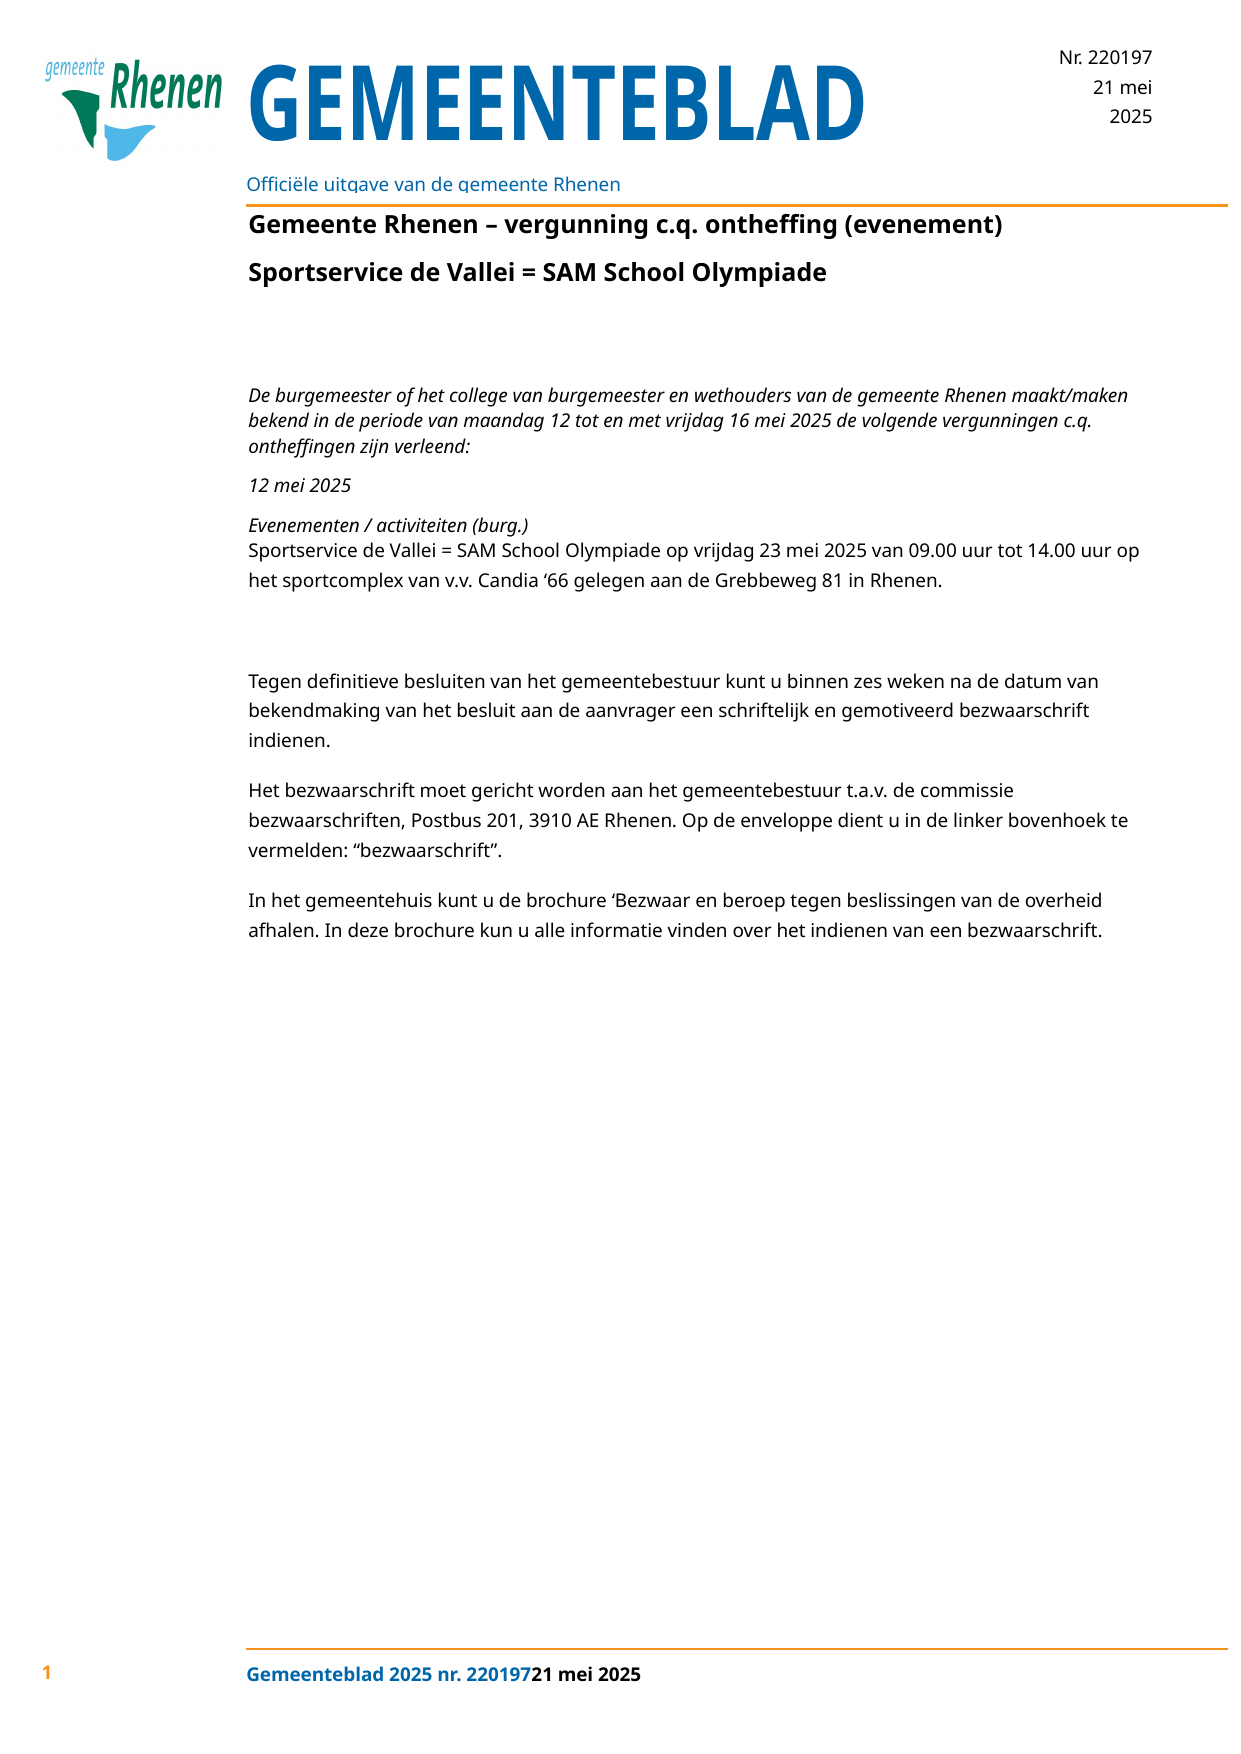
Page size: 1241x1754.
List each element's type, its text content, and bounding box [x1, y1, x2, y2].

text Gemeente Rhenen – vergunning c.q. ontheffing (evenement) Sportservice de Vallei = SAM School Olympiade [248, 207, 1152, 288]
text Tegen definitieve besluiten van het gemeentebestuur kunt u binnen zes weken na de datum van bekendmaking van het besluit aan de aanvrager een schriftelijk en gemotiveerd bezwaarschrift indienen. [248, 668, 1152, 753]
text Evenementen / activiteiten (burg.) [248, 512, 1152, 538]
text Sportservice de Vallei = SAM School Olympiade op vrijdag 23 mei 2025 van 09.00 uur tot 14.00 uur op het sportcomplex van v.v. Candia ‘66 gelegen aan de Grebbeweg 81 in Rhenen. [248, 538, 1152, 593]
text De burgemeester of het college van burgemeester en wethouders van de gemeente Rhenen maakt/maken bekend in de periode van maandag 12 tot en met vrijdag 16 mei 2025 de volgende vergunningen c.q. ontheffingen zijn verleend: [248, 382, 1152, 459]
text 12 mei 2025 [248, 473, 1152, 498]
text In het gemeentehuis kunt u de brochure ‘Bezwaar en beroep tegen beslissingen van de overheid afhalen. In deze brochure kun u alle informatie vinden over het indienen van een bezwaarschrift. [248, 887, 1152, 942]
picture [41, 47, 231, 172]
text Het bezwaarschrift moet gericht worden aan het gemeentebestuur t.a.v. de commissie bezwaarschriften, Postbus 201, 3910 AE Rhenen. Op de enveloppe dient u in de linker bovenhoek te vermelden: “bezwaarschrift”. [248, 778, 1152, 862]
